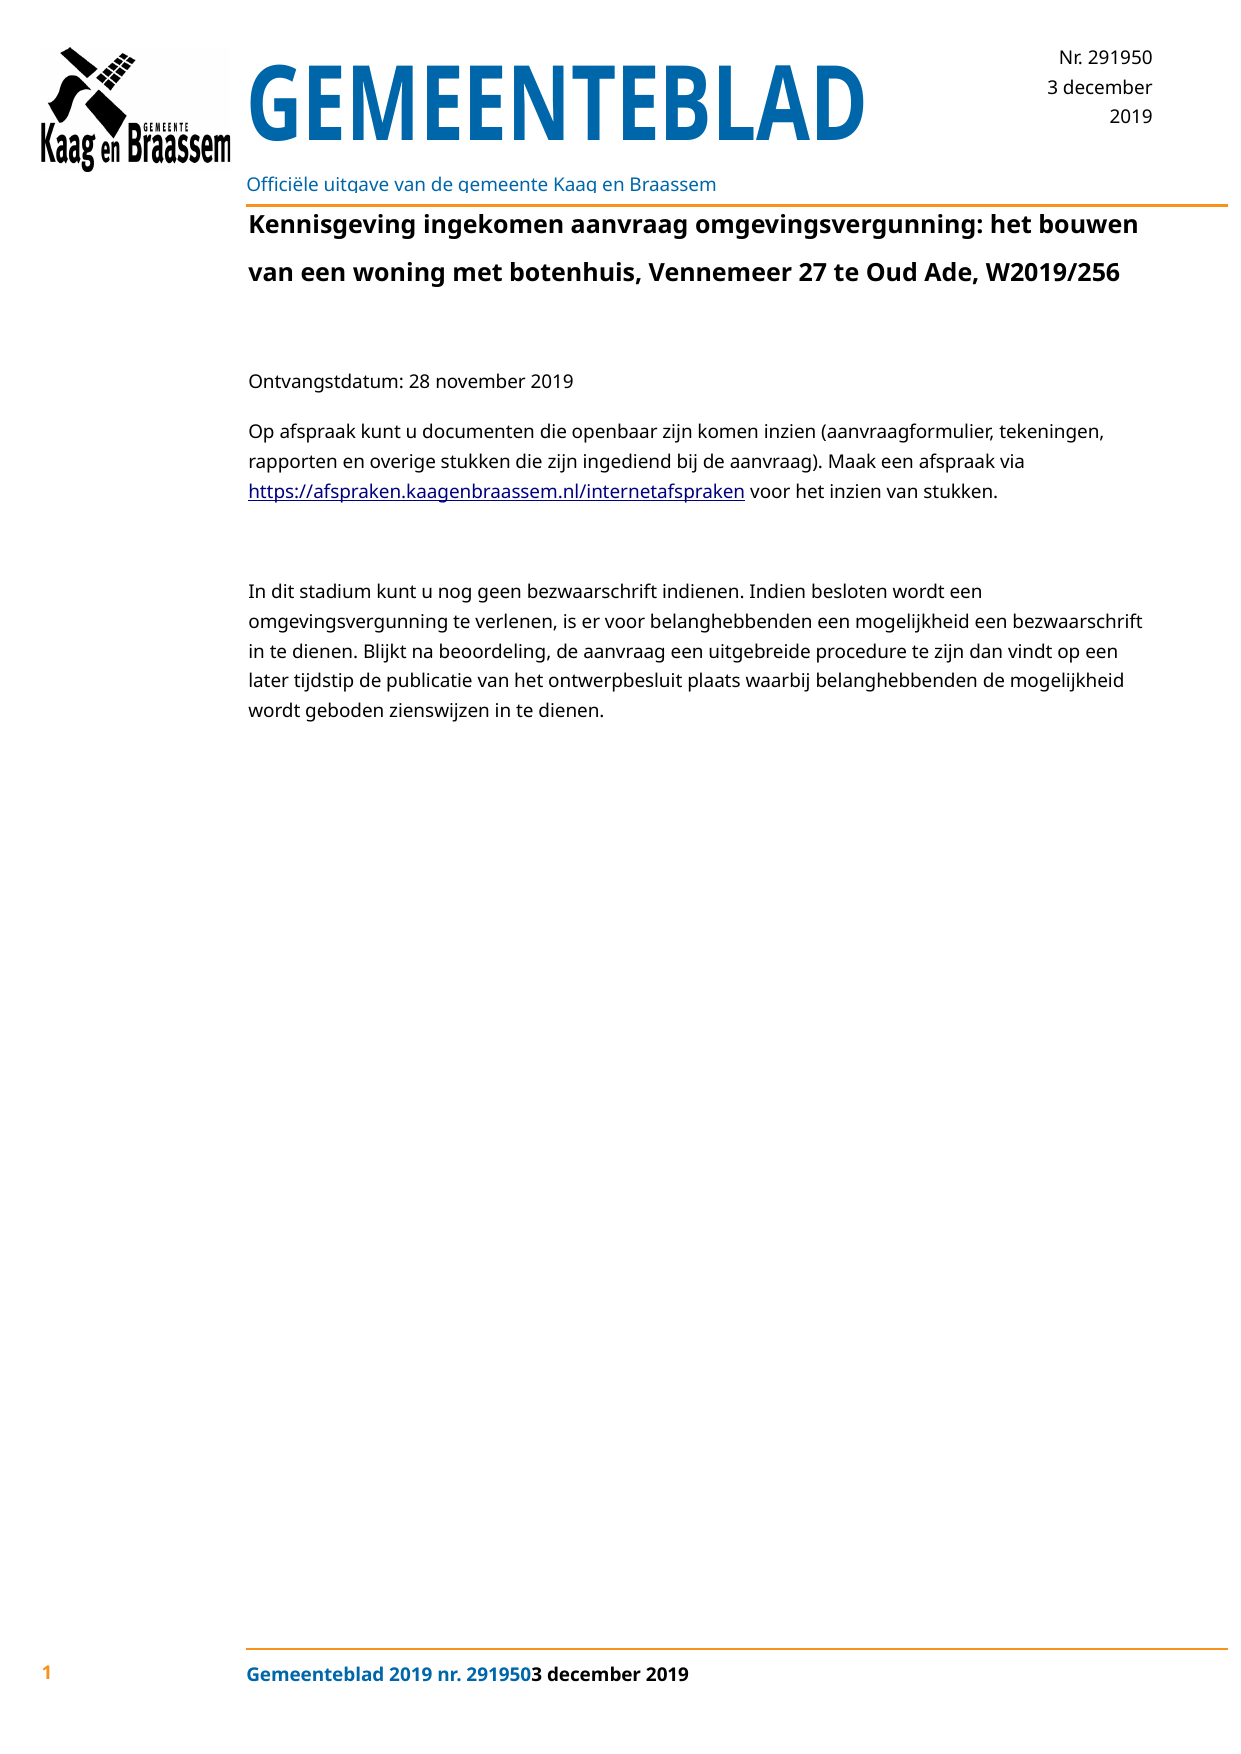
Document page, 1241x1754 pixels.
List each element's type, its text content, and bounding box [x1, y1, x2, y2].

text In dit stadium kunt u nog geen bezwaarschrift indienen. Indien besloten wordt een omgevingsvergunning te verlenen, is er voor belanghebbenden een mogelijkheid een bezwaarschrift in te dienen. Blijkt na beoordeling, de aanvraag een uitgebreide procedure te zijn dan vindt op een later tijdstip de publicatie van het ontwerpbesluit plaats waarbij belanghebbenden de mogelijkheid wordt geboden zienswijzen in te dienen. [248, 579, 1152, 723]
text Ontvangstdatum: 28 november 2019 [248, 368, 1152, 394]
picture [41, 47, 231, 172]
text Kennisgeving ingekomen aanvraag omgevingsvergunning: het bouwen van een woning met botenhuis, Vennemeer 27 te Oud Ade, W2019/256 [248, 207, 1152, 288]
text Op afspraak kunt u documenten die openbaar zijn komen inzien (aanvraagformulier, tekeningen, rapporten en overige stukken die zijn ingediend bij de aanvraag). Maak een afspraak via https://afspraken.kaagenbraassem.nl/internetafspraken voor het inzien van stukken. [248, 419, 1152, 504]
